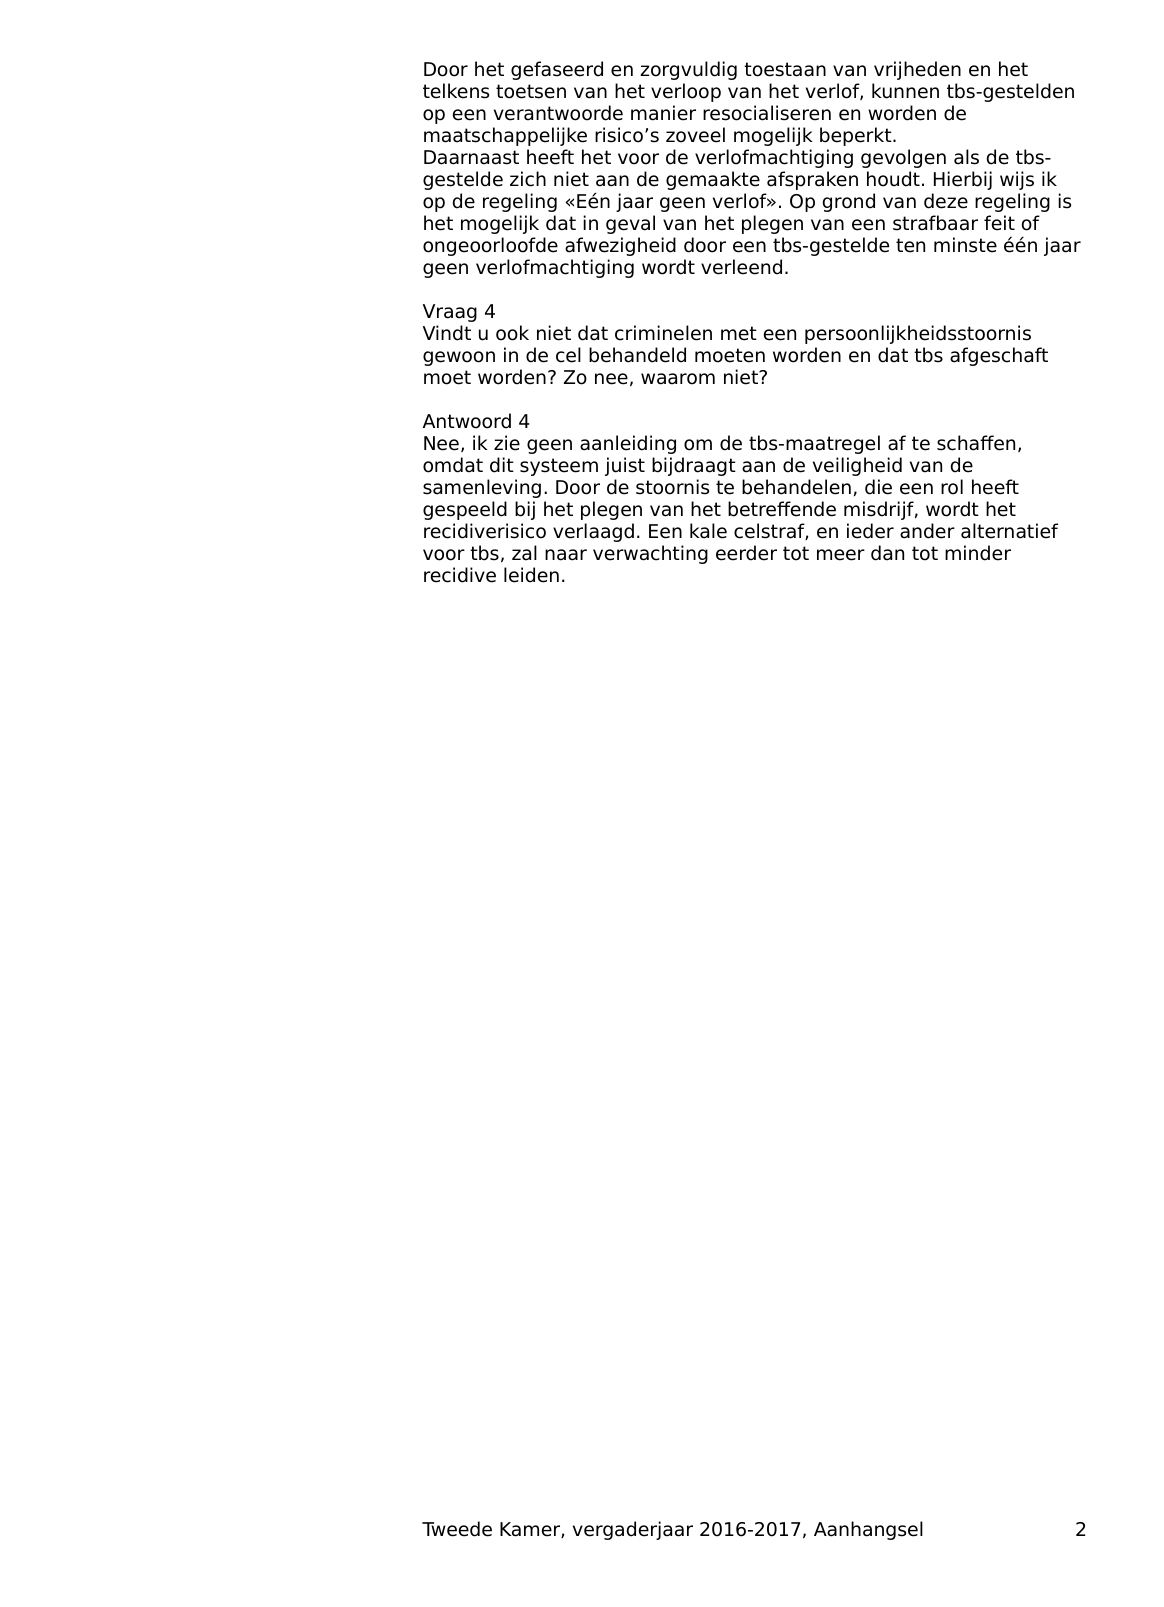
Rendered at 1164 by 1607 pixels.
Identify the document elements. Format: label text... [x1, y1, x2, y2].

text Door het gefaseerd en zorgvuldig toestaan van vrijheden en het telkens toetsen van het verloop van het verlof, kunnen tbs-gestelden op een verantwoorde manier resocialiseren en worden de maatschappelijke risico’s zoveel mogelijk beperkt. [422, 59, 1087, 147]
text Antwoord 4 [422, 411, 1087, 433]
text Daarnaast heeft het voor de verlofmachtiging gevolgen als de tbs-gestelde zich niet aan de gemaakte afspraken houdt. Hierbij wijs ik op de regeling «Eén jaar geen verlof». Op grond van deze regeling is het mogelijk dat in geval van het plegen van een strafbaar feit of ongeoorloofde afwezigheid door een tbs-gestelde ten minste één jaar geen verlofmachtiging wordt verleend. [422, 147, 1087, 279]
text Vindt u ook niet dat criminelen met een persoonlijkheidsstoornis gewoon in de cel behandeld moeten worden en dat tbs afgeschaft moet worden? Zo nee, waarom niet? [422, 323, 1087, 389]
text Vraag 4 [422, 301, 1087, 323]
text Nee, ik zie geen aanleiding om de tbs-maatregel af te schaffen, omdat dit systeem juist bijdraagt aan de veiligheid van de samenleving. Door de stoornis te behandelen, die een rol heeft gespeeld bij het plegen van het betreffende misdrijf, wordt het recidiverisico verlaagd. Een kale celstraf, en ieder ander alternatief voor tbs, zal naar verwachting eerder tot meer dan tot minder recidive leiden. [422, 433, 1087, 587]
